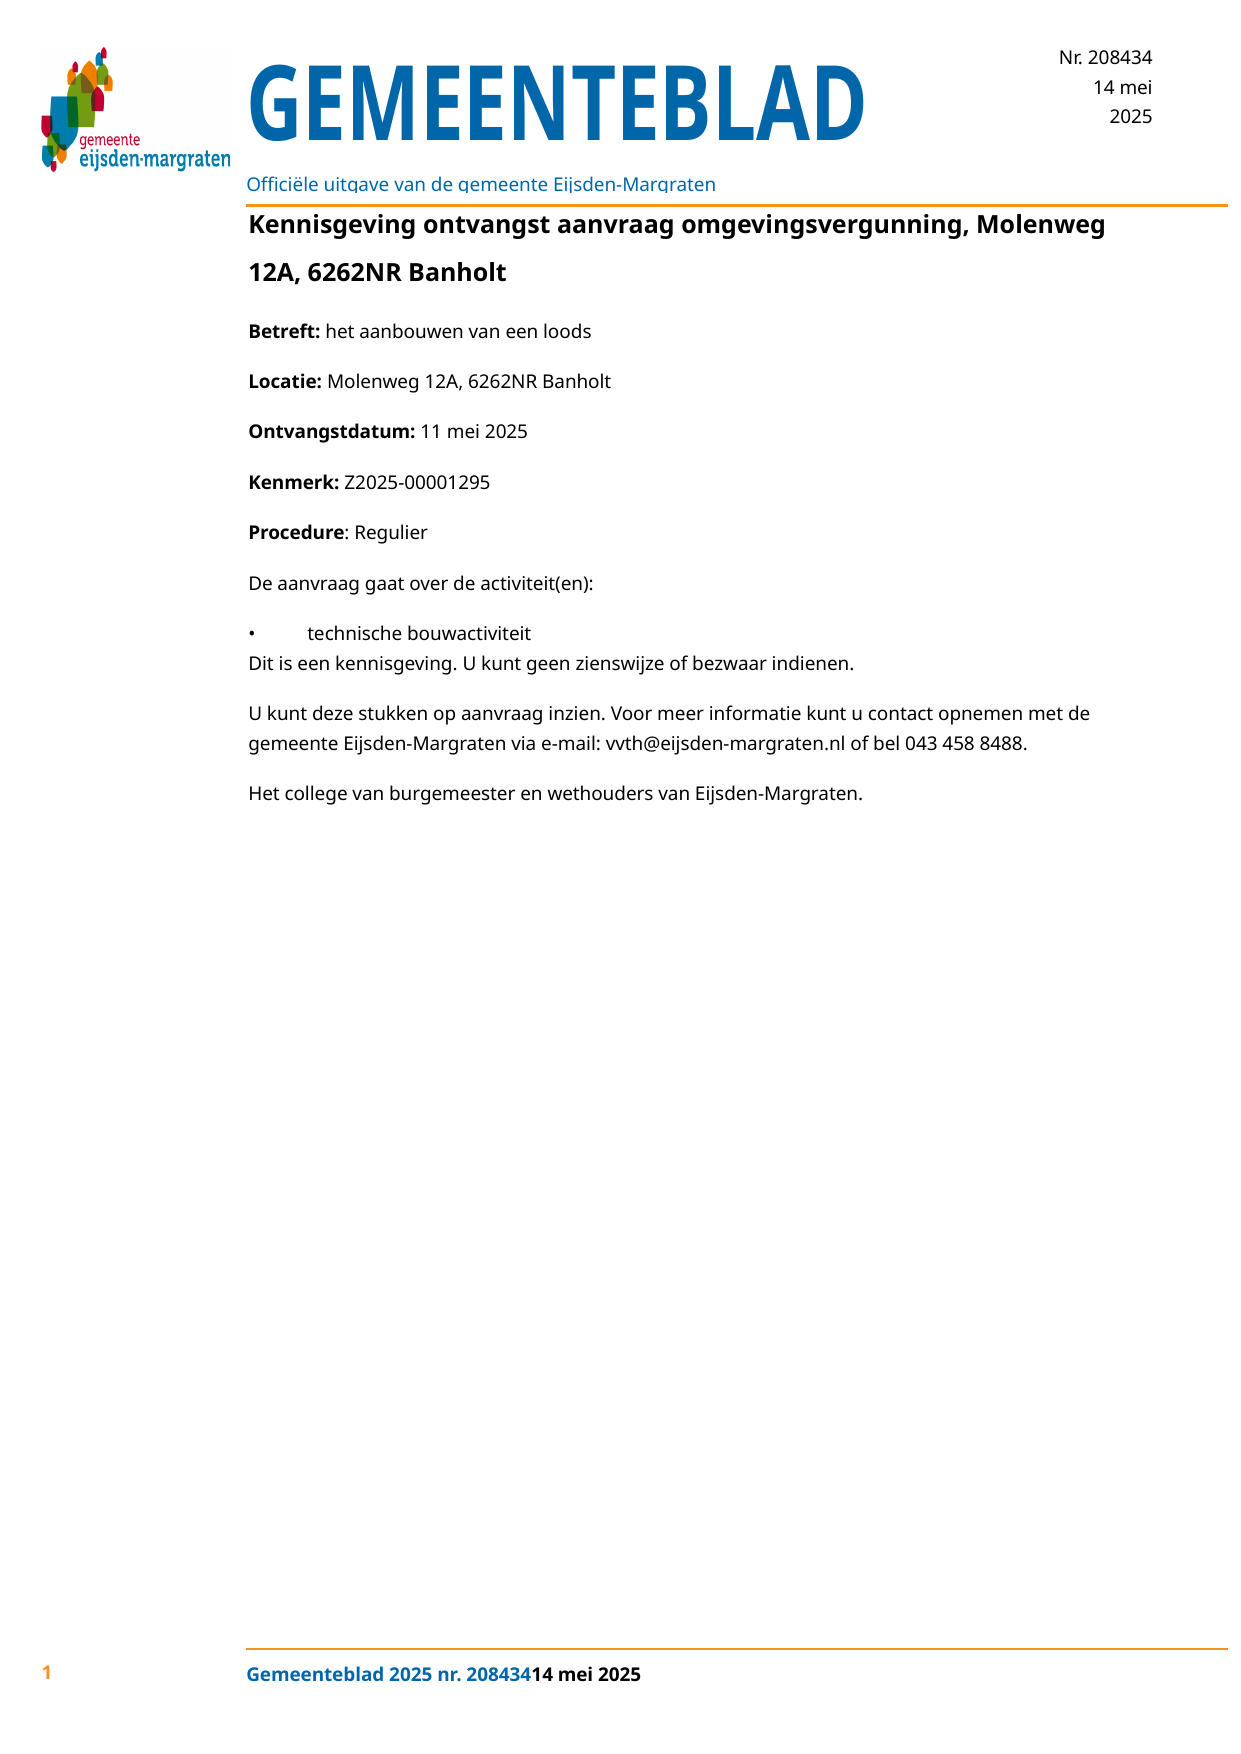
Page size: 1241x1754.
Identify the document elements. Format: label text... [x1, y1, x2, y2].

text U kunt deze stukken op aanvraag inzien. Voor meer informatie kunt u contact opnemen met de gemeente Eijsden-Margraten via e-mail: vvth@eijsden-margraten.nl of bel 043 458 8488. [248, 700, 1152, 756]
text De aanvraag gaat over de activiteit(en): [248, 570, 1152, 596]
picture [41, 47, 231, 172]
list technische bouwactiviteit [248, 620, 1152, 646]
text Procedure: Regulier [248, 519, 1152, 545]
text Locatie: Molenweg 12A, 6262NR Banholt [248, 368, 1152, 394]
text Het college van burgemeester en wethouders van Eijsden-Margraten. [248, 780, 1152, 806]
text Kenmerk: Z2025-00001295 [248, 469, 1152, 495]
text Ontvangstdatum: 11 mei 2025 [248, 419, 1152, 444]
text Dit is een kennisgeving. U kunt geen zienswijze of bezwaar indienen. [248, 650, 1152, 676]
text Betreft: het aanbouwen van een loods [248, 318, 1152, 344]
text Kennisgeving ontvangst aanvraag omgevingsvergunning, Molenweg 12A, 6262NR Banholt [248, 207, 1152, 288]
